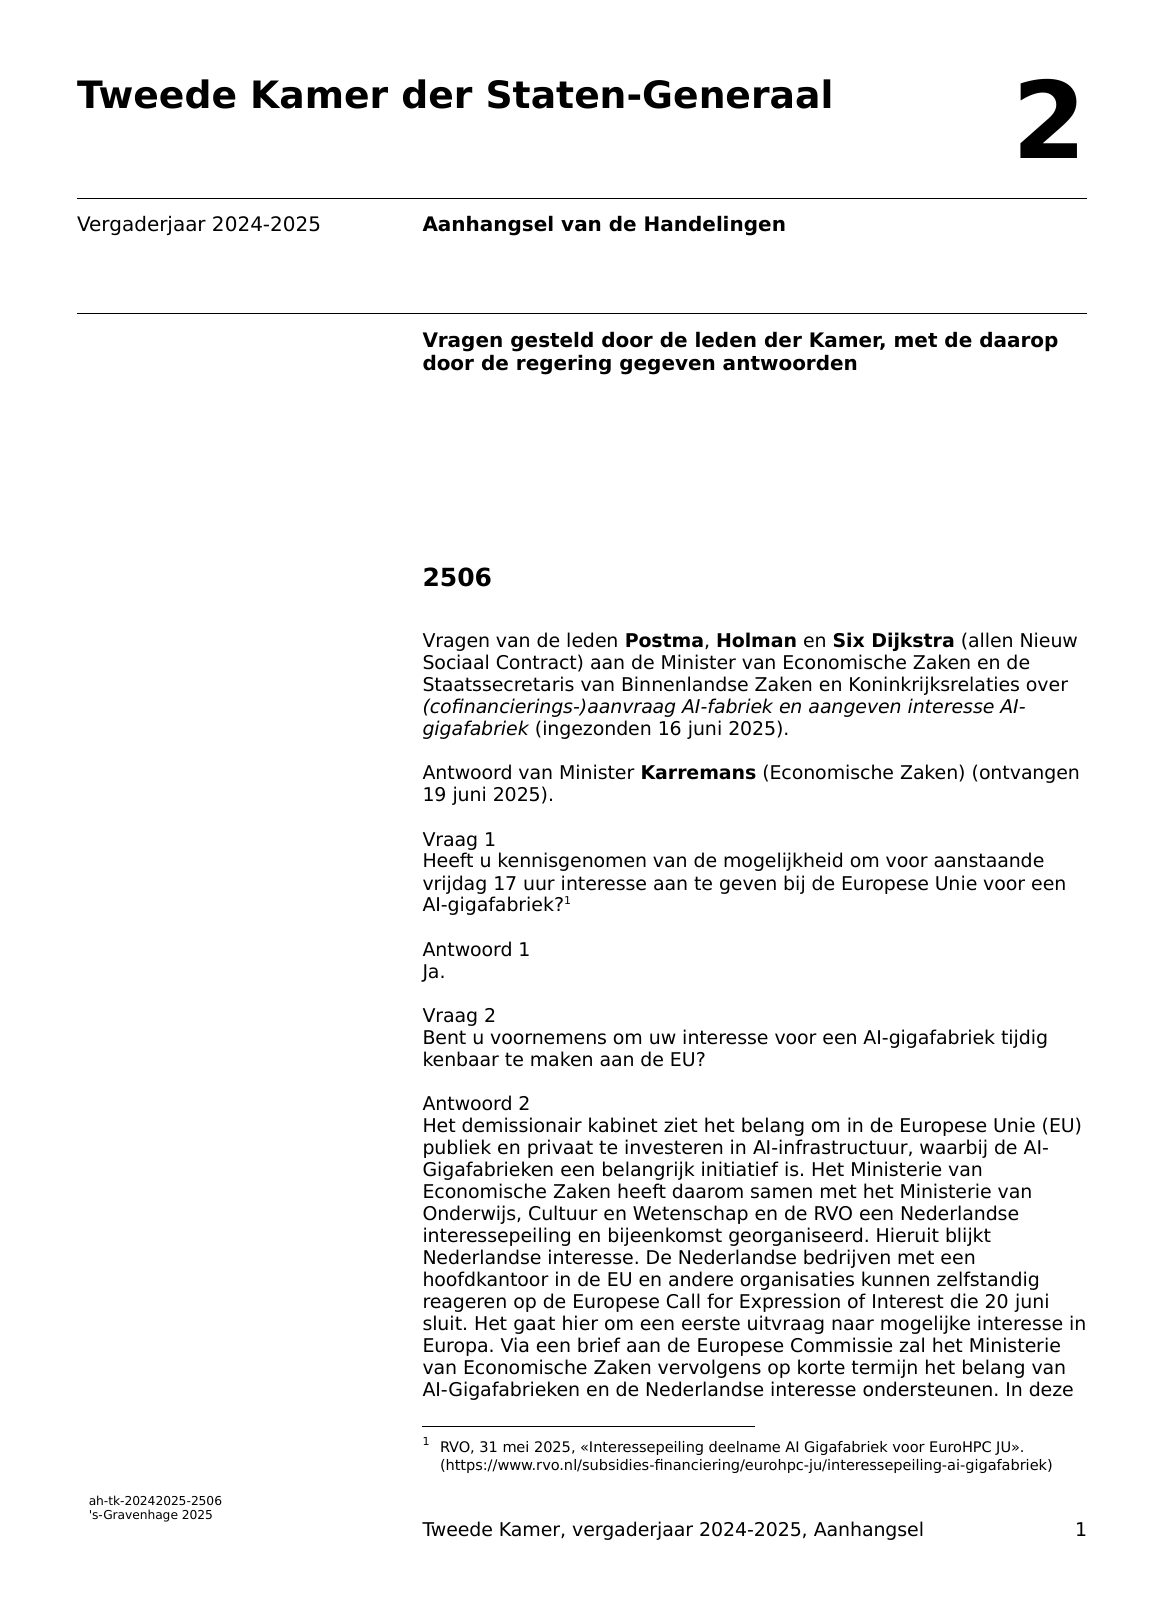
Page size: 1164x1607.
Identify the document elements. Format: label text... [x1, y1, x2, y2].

text Antwoord van Minister Karremans (Economische Zaken) (ontvangen 19 juni 2025). [422, 762, 1087, 806]
table_cell Vergaderjaar 2024-2025 [77, 199, 422, 313]
text Heeft u kennisgenomen van de mogelijkheid om voor aanstaande vrijdag 17 uur interesse aan te geven bij de Europese Unie voor een AI-gigafabriek? [422, 850, 1087, 916]
table_header Tweede Kamer der Staten-Generaal [77, 59, 886, 198]
text Bent u voornemens om uw interesse voor een AI-gigafabriek tijdig kenbaar te maken aan de EU? [422, 1027, 1087, 1071]
table_header 2 [886, 59, 1087, 198]
text Het demissionair kabinet ziet het belang om in de Europese Unie (EU) publiek en privaat te investeren in AI-infrastructuur, waarbij de AI-Gigafabrieken een belangrijk initiatief is. Het Ministerie van Economische Zaken heeft daarom samen met het Ministerie van Onderwijs, Cultuur en Wetenschap en de RVO een Nederlandse interessepeiling en bijeenkomst georganiseerd. Hieruit blijkt Nederlandse interesse. De Nederlandse bedrijven met een hoofdkantoor in de EU en andere organisaties kunnen zelfstandig reageren op de Europese Call for Expression of Interest die 20 juni sluit. Het gaat hier om een eerste uitvraag naar mogelijke interesse in Europa. Via een brief aan de Europese Commissie zal het Ministerie van Economische Zaken vervolgens op korte termijn het belang van AI-Gigafabrieken en de Nederlandse interesse ondersteunen. In deze [422, 1115, 1087, 1401]
text Vraag 1 [422, 828, 1087, 850]
text ah-tk-20242025-2506 [88, 1494, 323, 1508]
table_cell Vragen gesteld door de leden der Kamer, met de daarop door de regering gegeven antwoorden [422, 314, 1087, 375]
text 2506 [422, 563, 1087, 592]
text Vraag 2 [422, 1005, 1087, 1027]
text 's-Gravenhage 2025 [88, 1508, 323, 1522]
text Antwoord 1 [422, 938, 1087, 961]
text Antwoord 2 [422, 1093, 1087, 1115]
text Vragen van de leden Postma, Holman en Six Dijkstra (allen Nieuw Sociaal Contract) aan de Minister van Economische Zaken en de Staatssecretaris van Binnenlandse Zaken en Koninkrijksrelaties over (cofinancierings-)aanvraag AI-fabriek en aangeven interesse AI-gigafabriek (ingezonden 16 juni 2025). [422, 630, 1087, 740]
table_cell [77, 314, 422, 375]
text RVO, 31 mei 2025, «Interessepeiling deelname AI Gigafabriek voor EuroHPC JU». (https://www.rvo.nl/subsidies-financiering/eurohpc-ju/interessepeiling-ai-gigafabriek) [422, 1435, 1087, 1474]
table_cell Aanhangsel van de Handelingen [422, 199, 1087, 313]
text Ja. [422, 961, 1087, 982]
